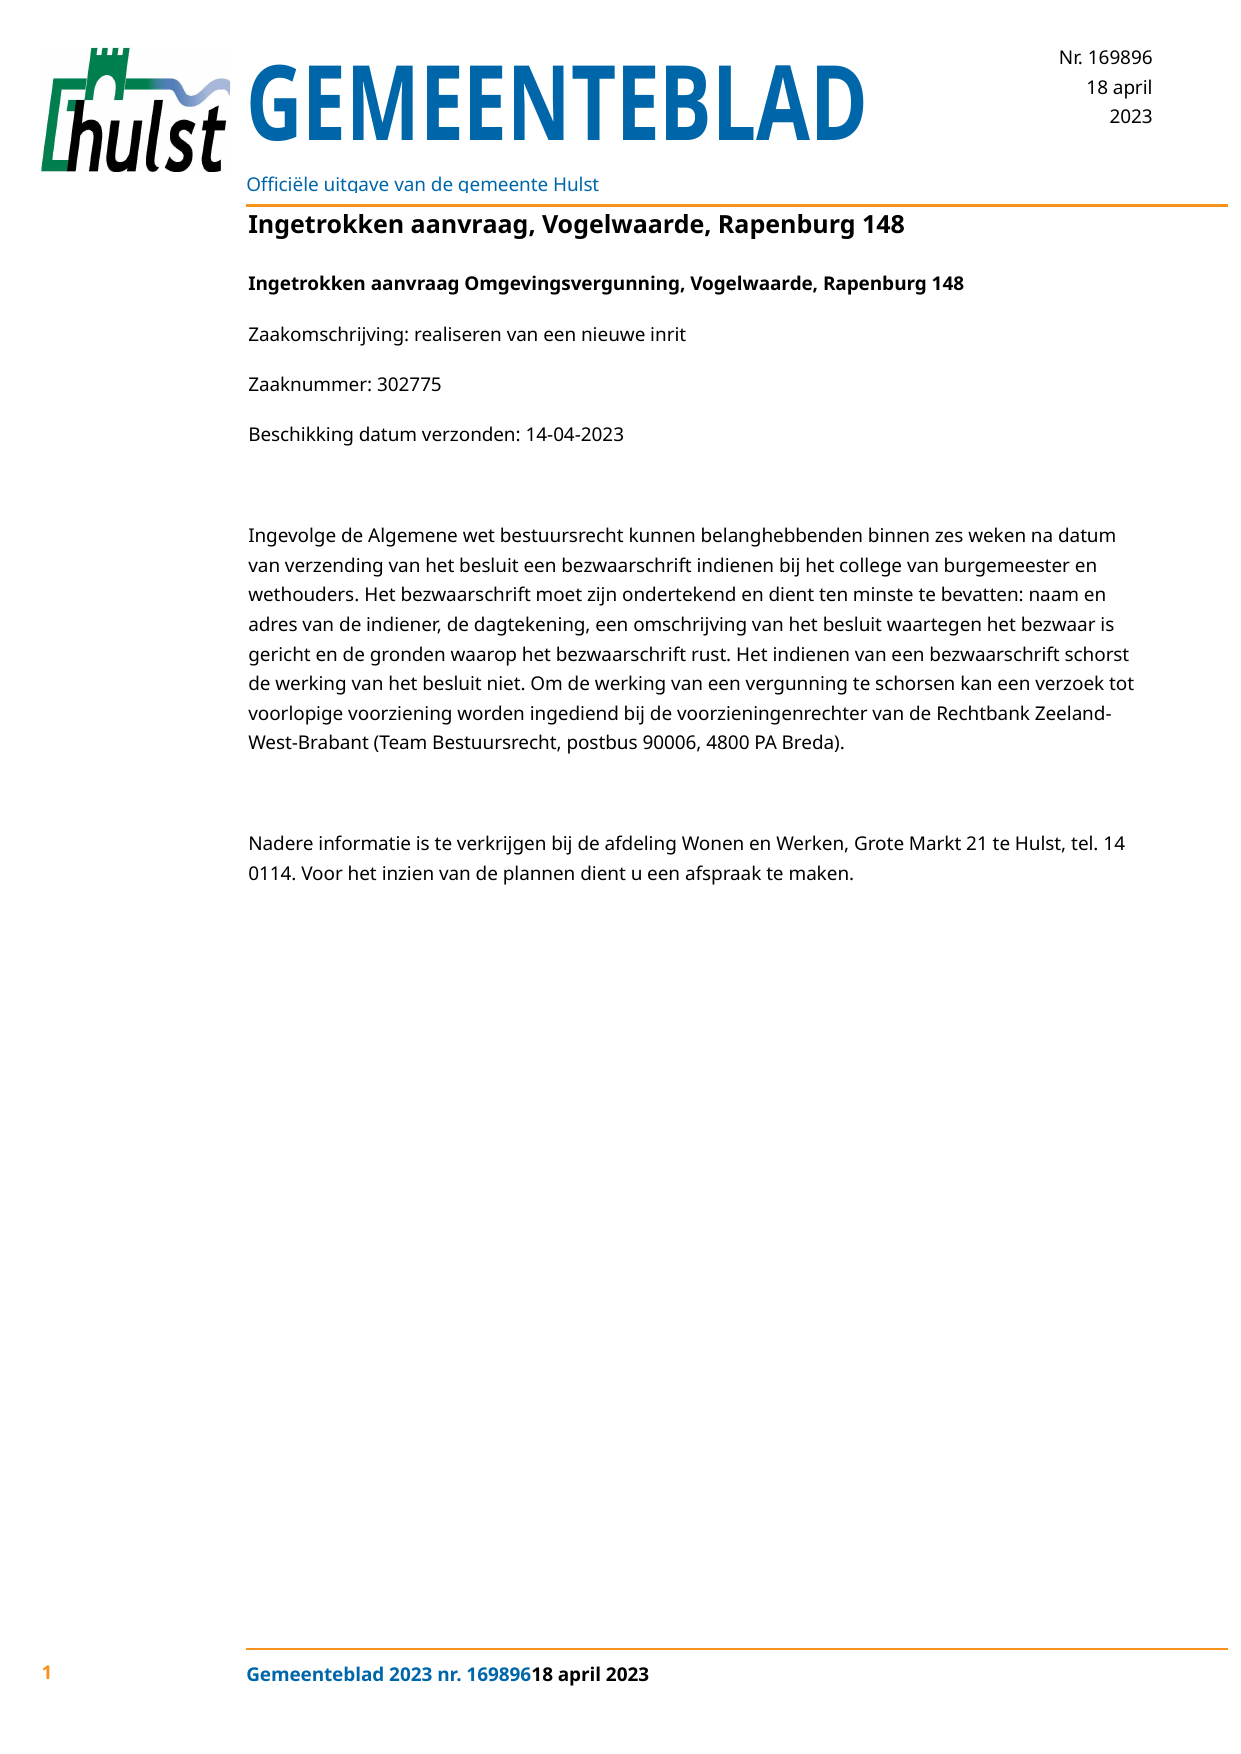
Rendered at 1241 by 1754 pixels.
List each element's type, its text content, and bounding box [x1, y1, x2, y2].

text Nadere informatie is te verkrijgen bij de afdeling Wonen en Werken, Grote Markt 21 te Hulst, tel. 14 0114. Voor het inzien van de plannen dient u een afspraak te maken. [248, 830, 1152, 886]
text Ingetrokken aanvraag, Vogelwaarde, Rapenburg 148 [248, 207, 1152, 241]
picture [41, 47, 231, 172]
text Zaaknummer: 302775 [248, 371, 1152, 397]
text Beschikking datum verzonden: 14-04-2023 [248, 422, 1152, 447]
text Ingevolge de Algemene wet bestuursrecht kunnen belanghebbenden binnen zes weken na datum van verzending van het besluit een bezwaarschrift indienen bij het college van burgemeester en wethouders. Het bezwaarschrift moet zijn ondertekend en dient ten minste te bevatten: naam en adres van de indiener, de dagtekening, een omschrijving van het besluit waartegen het bezwaar is gericht en de gronden waarop het bezwaarschrift rust. Het indienen van een bezwaarschrift schorst de werking van het besluit niet. Om de werking van een vergunning te schorsen kan een verzoek tot voorlopige voorziening worden ingediend bij de voorzieningenrechter van de Rechtbank Zeeland-West-Brabant (Team Bestuursrecht, postbus 90006, 4800 PA Breda). [248, 522, 1152, 755]
text Zaakomschrijving: realiseren van een nieuwe inrit [248, 321, 1152, 346]
text Ingetrokken aanvraag Omgevingsvergunning, Vogelwaarde, Rapenburg 148 [248, 270, 1152, 296]
